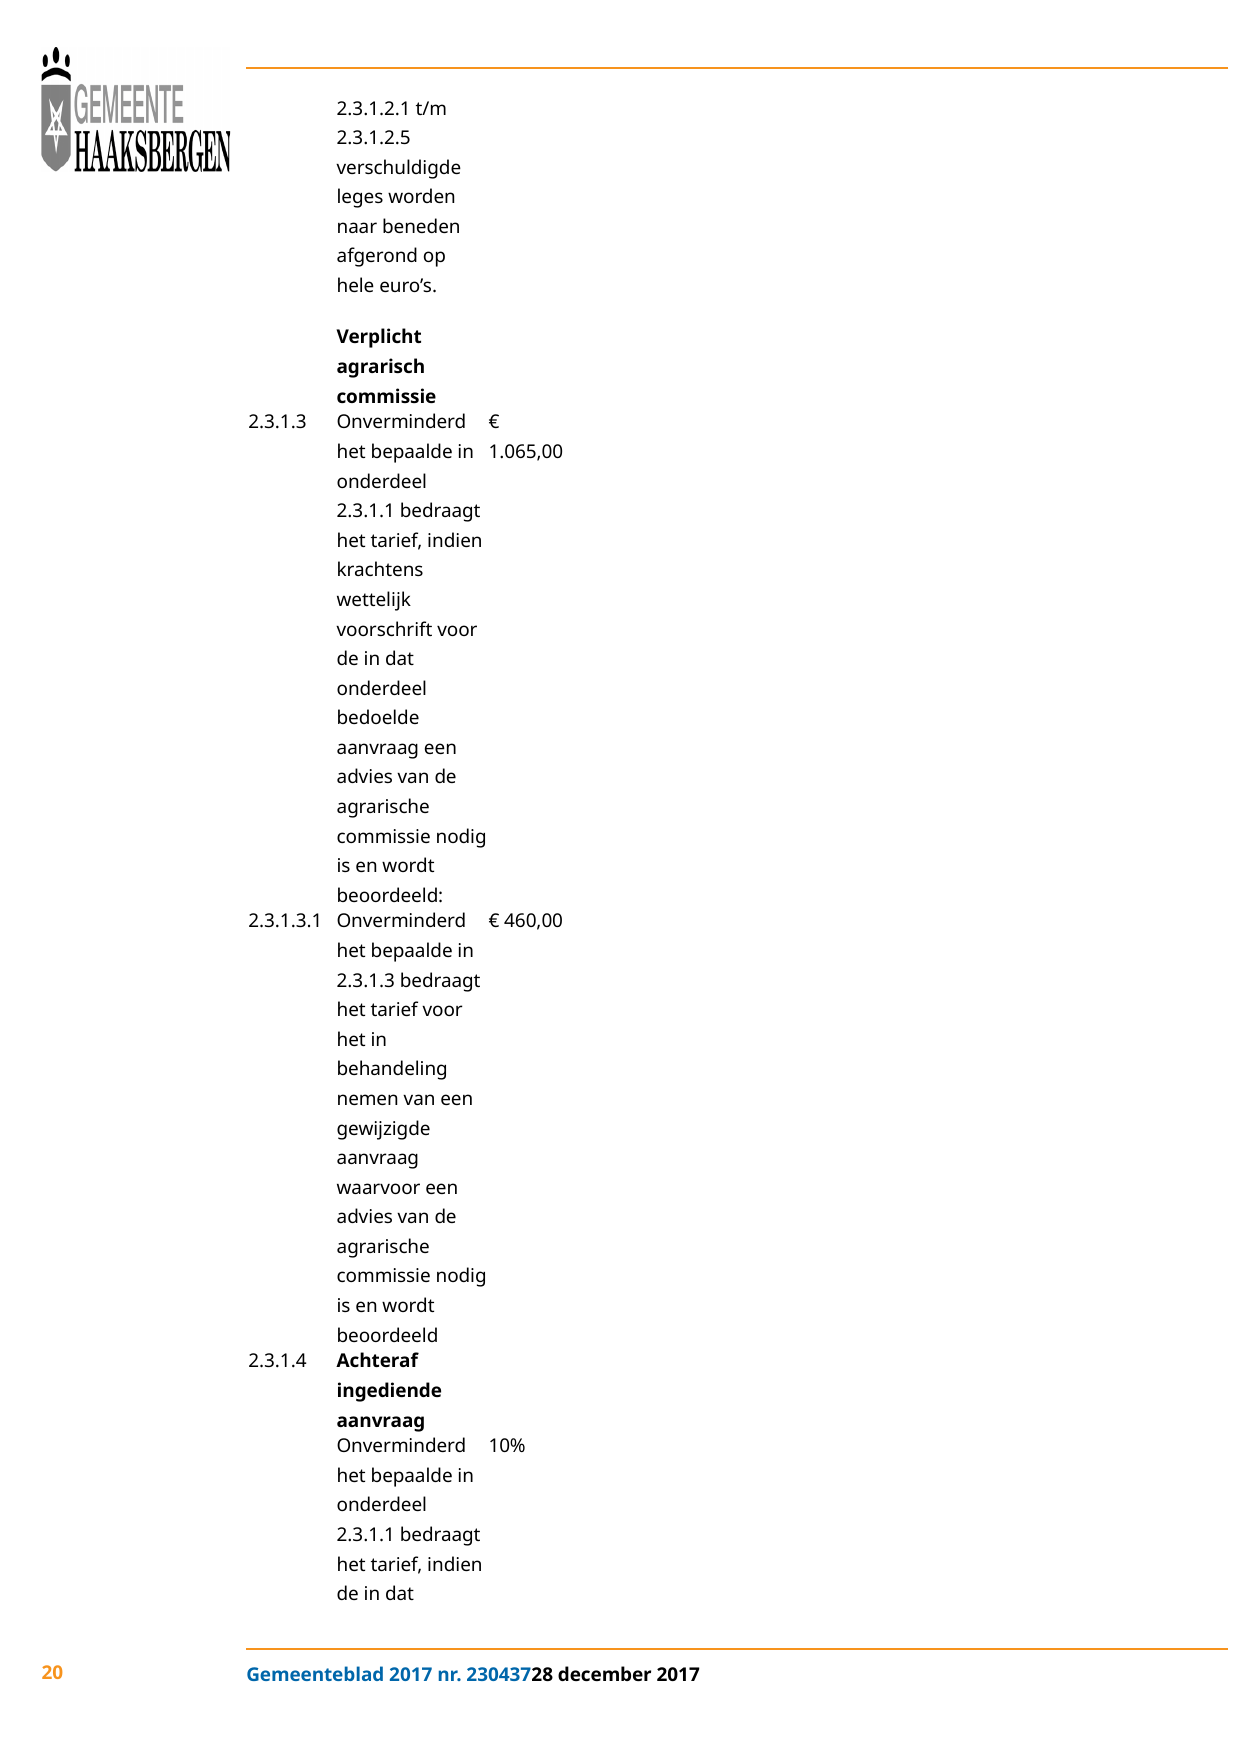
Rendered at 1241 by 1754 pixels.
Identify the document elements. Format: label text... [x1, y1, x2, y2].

table_cell 10% [488, 1433, 577, 1606]
table_cell Onverminderd het bepaalde in 2.3.1.3 bedraagt het tarief voor het in behandeling nemen van een gewijzigde aanvraag waarvoor een advies van de agrarische commissie nodig is en wordt beoordeeld [336, 908, 488, 1348]
table_cell [248, 324, 336, 409]
table_cell [336, 298, 488, 324]
table_cell [488, 95, 577, 298]
table_cell [248, 298, 336, 324]
table_cell 2.3.1.2.1 t/m 2.3.1.2.5 verschuldigde leges worden naar beneden afgerond op hele euro’s. [336, 95, 488, 298]
table_cell Verplicht agrarisch commissie [336, 324, 488, 409]
table_cell Achteraf ingediende aanvraag [336, 1348, 488, 1432]
picture [41, 47, 231, 172]
table_cell [488, 1348, 577, 1432]
table_cell [248, 95, 336, 298]
table_cell 2.3.1.3 [248, 409, 336, 908]
table_cell Onverminderd het bepaalde in onderdeel 2.3.1.1 bedraagt het tarief, indien de in dat [336, 1433, 488, 1606]
table_cell [488, 324, 577, 409]
table_cell € 460,00 [488, 908, 577, 1348]
table_cell [488, 298, 577, 324]
table_cell Onverminderd het bepaalde in onderdeel 2.3.1.1 bedraagt het tarief, indien krachtens wettelijk voorschrift voor de in dat onderdeel bedoelde aanvraag een advies van de agrarische commissie nodig is en wordt beoordeeld: [336, 409, 488, 908]
table_cell 2.3.1.4 [248, 1348, 336, 1432]
table_cell 2.3.1.3.1 [248, 908, 336, 1348]
table_cell € 1.065,00 [488, 409, 577, 908]
table_cell [248, 1433, 336, 1606]
